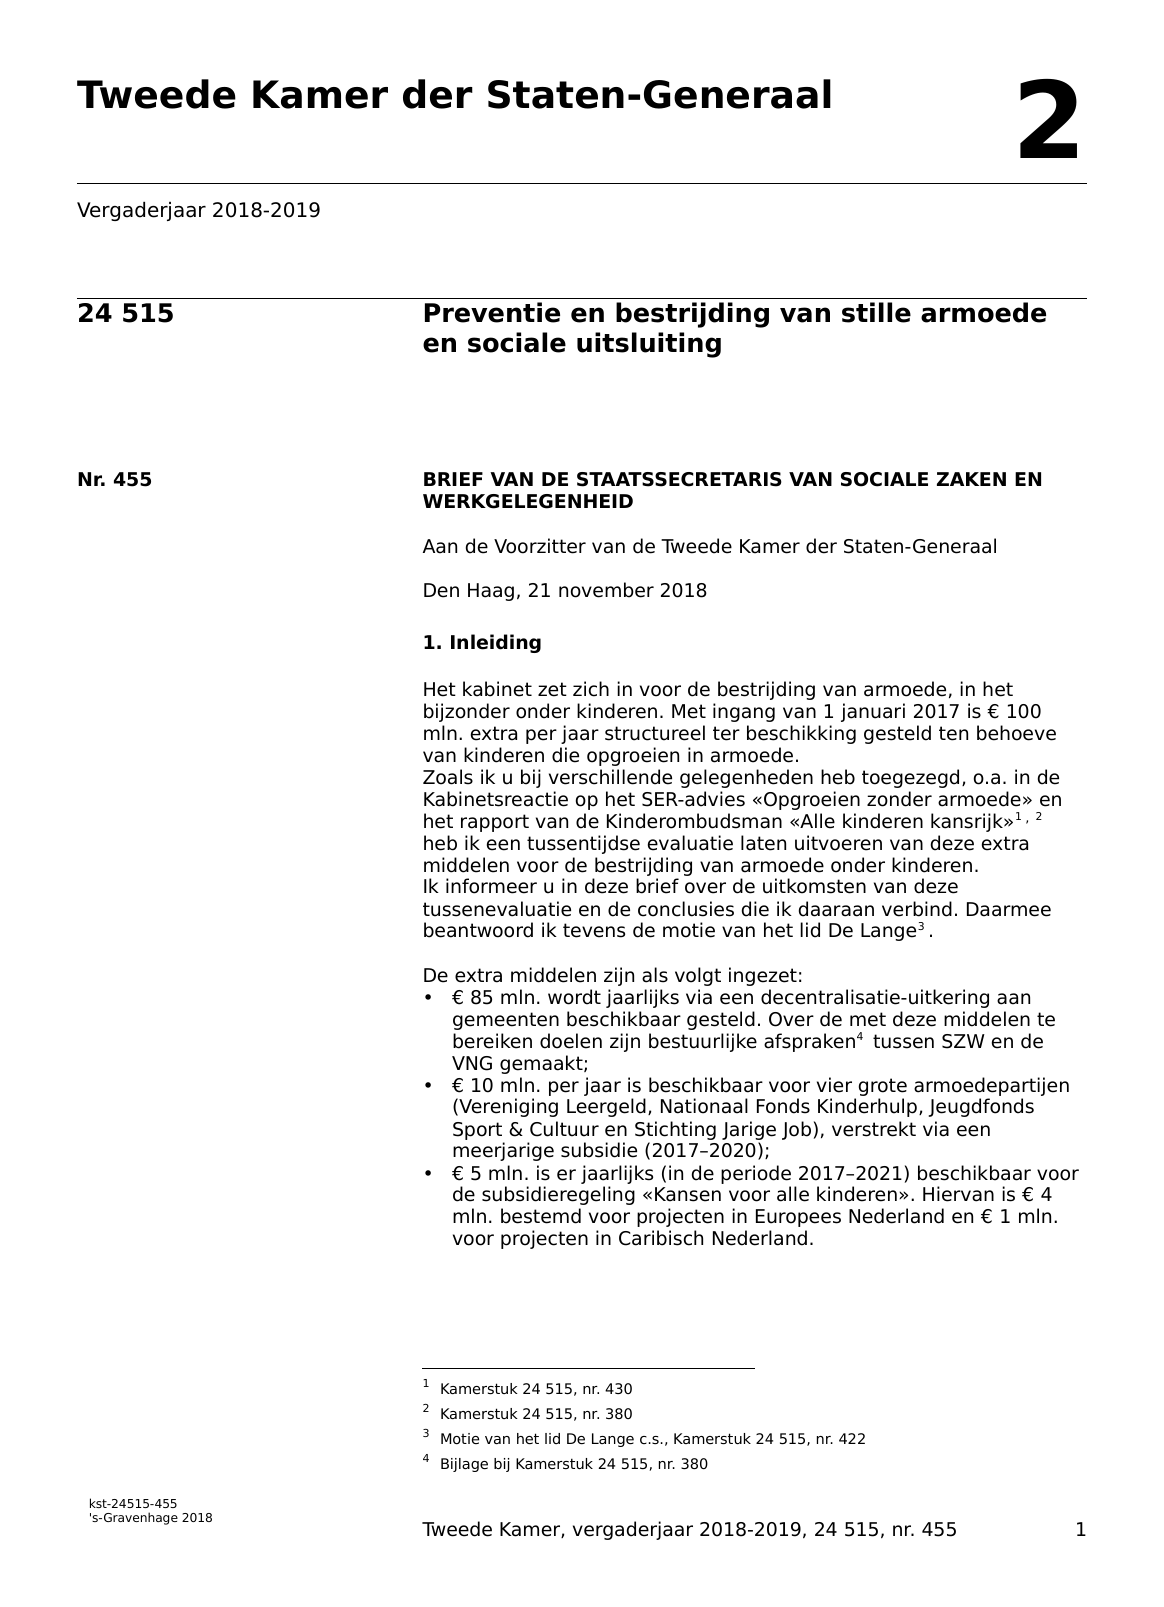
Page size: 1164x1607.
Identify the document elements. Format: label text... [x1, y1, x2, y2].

text Den Haag, 21 november 2018 [422, 580, 1087, 602]
text 's-Gravenhage 2018 [88, 1511, 323, 1525]
table_header Tweede Kamer der Staten-Generaal [77, 59, 886, 183]
text Zoals ik u bij verschillende gelegenheden heb toegezegd, o.a. in de Kabinetsreactie op het SER-advies «Opgroeien zonder armoede» en het rapport van de Kinderombudsman «Alle kinderen kansrijk», heb ik een tussentijdse evaluatie laten uitvoeren van deze extra middelen voor de bestrijding van armoede onder kinderen. [422, 767, 1087, 876]
text Kamerstuk 24 515, nr. 380 [422, 1402, 1087, 1424]
subtitle 1. Inleiding [422, 632, 1087, 654]
table_header 2 [886, 59, 1087, 183]
text • € 10 mln. per jaar is beschikbaar voor vier grote armoedepartijen (Vereniging Leergeld, Nationaal Fonds Kinderhulp, Jeugdfonds Sport & Cultuur en Stichting Jarige Job), verstrekt via een meerjarige subsidie (2017–2020); [422, 1074, 1087, 1162]
text Motie van het lid De Lange c.s., Kamerstuk 24 515, nr. 422 [422, 1427, 1087, 1449]
subtitle 24 515 Preventie en bestrijding van stille armoede en sociale uitsluiting [77, 299, 1087, 358]
text Ik informeer u in deze brief over de uitkomsten van deze tussenevaluatie en de conclusies die ik daaraan verbind. Daarmee beantwoord ik tevens de motie van het lid De Lange. [422, 876, 1087, 942]
text kst-24515-455 [88, 1497, 323, 1511]
text Aan de Voorzitter van de Tweede Kamer der Staten-Generaal [422, 536, 1087, 557]
text • € 85 mln. wordt jaarlijks via een decentralisatie-uitkering aan gemeenten beschikbaar gesteld. Over de met deze middelen te bereiken doelen zijn bestuurlijke afspraken tussen SZW en de VNG gemaakt; [422, 987, 1087, 1074]
text Kamerstuk 24 515, nr. 430 [422, 1377, 1087, 1399]
subtitle Nr. 455 BRIEF VAN DE STAATSSECRETARIS VAN SOCIALE ZAKEN EN WERKGELEGENHEID [77, 469, 1087, 513]
table_cell Vergaderjaar 2018-2019 [77, 184, 1087, 298]
text Bijlage bij Kamerstuk 24 515, nr. 380 [422, 1452, 1087, 1474]
text • € 5 mln. is er jaarlijks (in de periode 2017–2021) beschikbaar voor de subsidieregeling «Kansen voor alle kinderen». Hiervan is € 4 mln. bestemd voor projecten in Europees Nederland en € 1 mln. voor projecten in Caribisch Nederland. [422, 1162, 1087, 1250]
text De extra middelen zijn als volgt ingezet: [422, 964, 1087, 987]
text Het kabinet zet zich in voor de bestrijding van armoede, in het bijzonder onder kinderen. Met ingang van 1 januari 2017 is € 100 mln. extra per jaar structureel ter beschikking gesteld ten behoeve van kinderen die opgroeien in armoede. [422, 679, 1087, 767]
